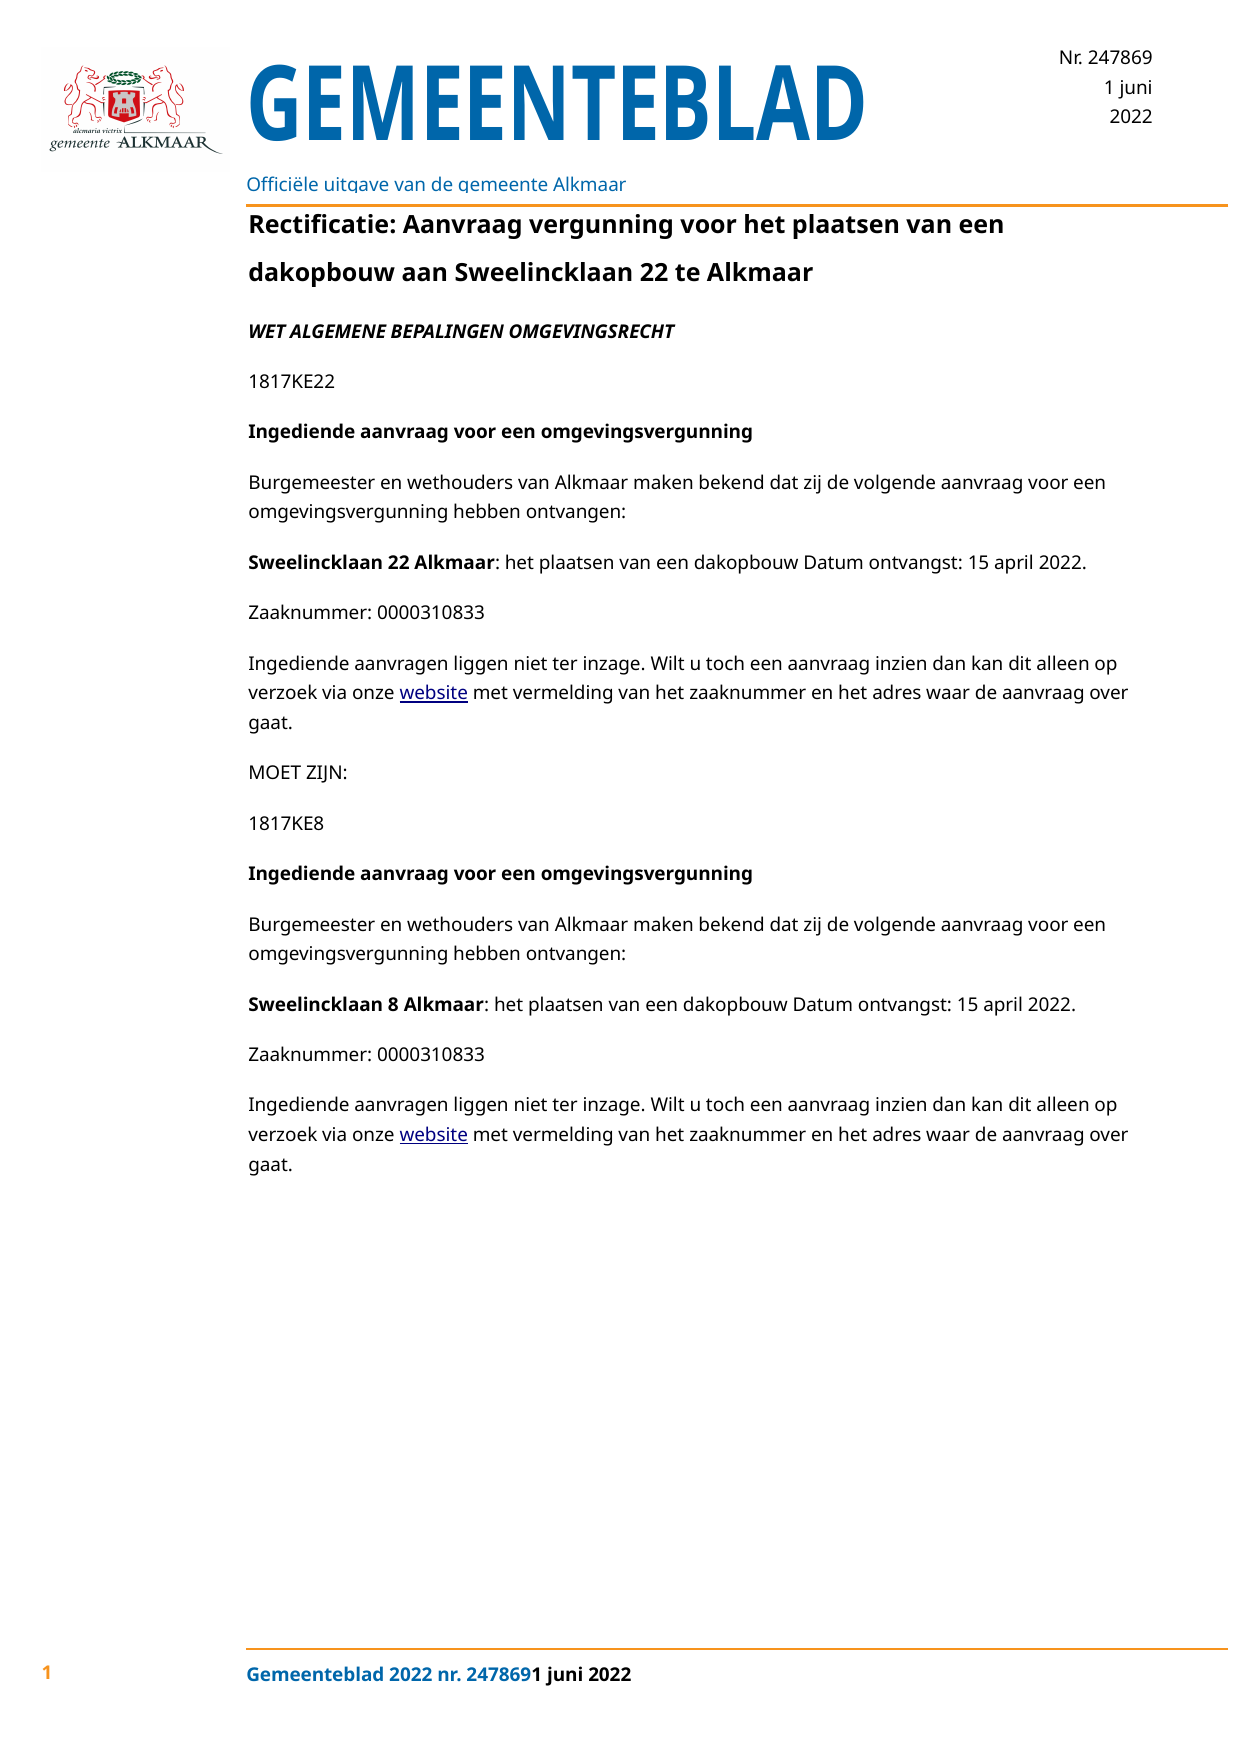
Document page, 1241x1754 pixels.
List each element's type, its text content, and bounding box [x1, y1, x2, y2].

text Zaaknummer: 0000310833 [248, 599, 1152, 625]
text Rectificatie: Aanvraag vergunning voor het plaatsen van een dakopbouw aan Sweelincklaan 22 te Alkmaar [248, 207, 1152, 288]
text Ingediende aanvraag voor een omgevingsvergunning [248, 419, 1152, 444]
text Sweelincklaan 8 Alkmaar: het plaatsen van een dakopbouw Datum ontvangst: 15 april 2022. [248, 991, 1152, 1017]
text MOET ZIJN: [248, 759, 1152, 785]
text Zaaknummer: 0000310833 [248, 1041, 1152, 1067]
text Ingediende aanvragen liggen niet ter inzage. Wilt u toch een aanvraag inzien dan kan dit alleen op verzoek via onze website met vermelding van het zaaknummer en het adres waar de aanvraag over gaat. [248, 650, 1152, 735]
text Sweelincklaan 22 Alkmaar: het plaatsen van een dakopbouw Datum ontvangst: 15 april 2022. [248, 549, 1152, 575]
text 1817KE22 [248, 368, 1152, 394]
text Burgemeester en wethouders van Alkmaar maken bekend dat zij de volgende aanvraag voor een omgevingsvergunning hebben ontvangen: [248, 911, 1152, 966]
text Ingediende aanvraag voor een omgevingsvergunning [248, 860, 1152, 886]
text Ingediende aanvragen liggen niet ter inzage. Wilt u toch een aanvraag inzien dan kan dit alleen op verzoek via onze website met vermelding van het zaaknummer en het adres waar de aanvraag over gaat. [248, 1092, 1152, 1177]
text 1817KE8 [248, 810, 1152, 836]
text Burgemeester en wethouders van Alkmaar maken bekend dat zij de volgende aanvraag voor een omgevingsvergunning hebben ontvangen: [248, 469, 1152, 524]
text WET ALGEMENE BEPALINGEN OMGEVINGSRECHT [248, 318, 1152, 344]
picture [41, 47, 231, 172]
